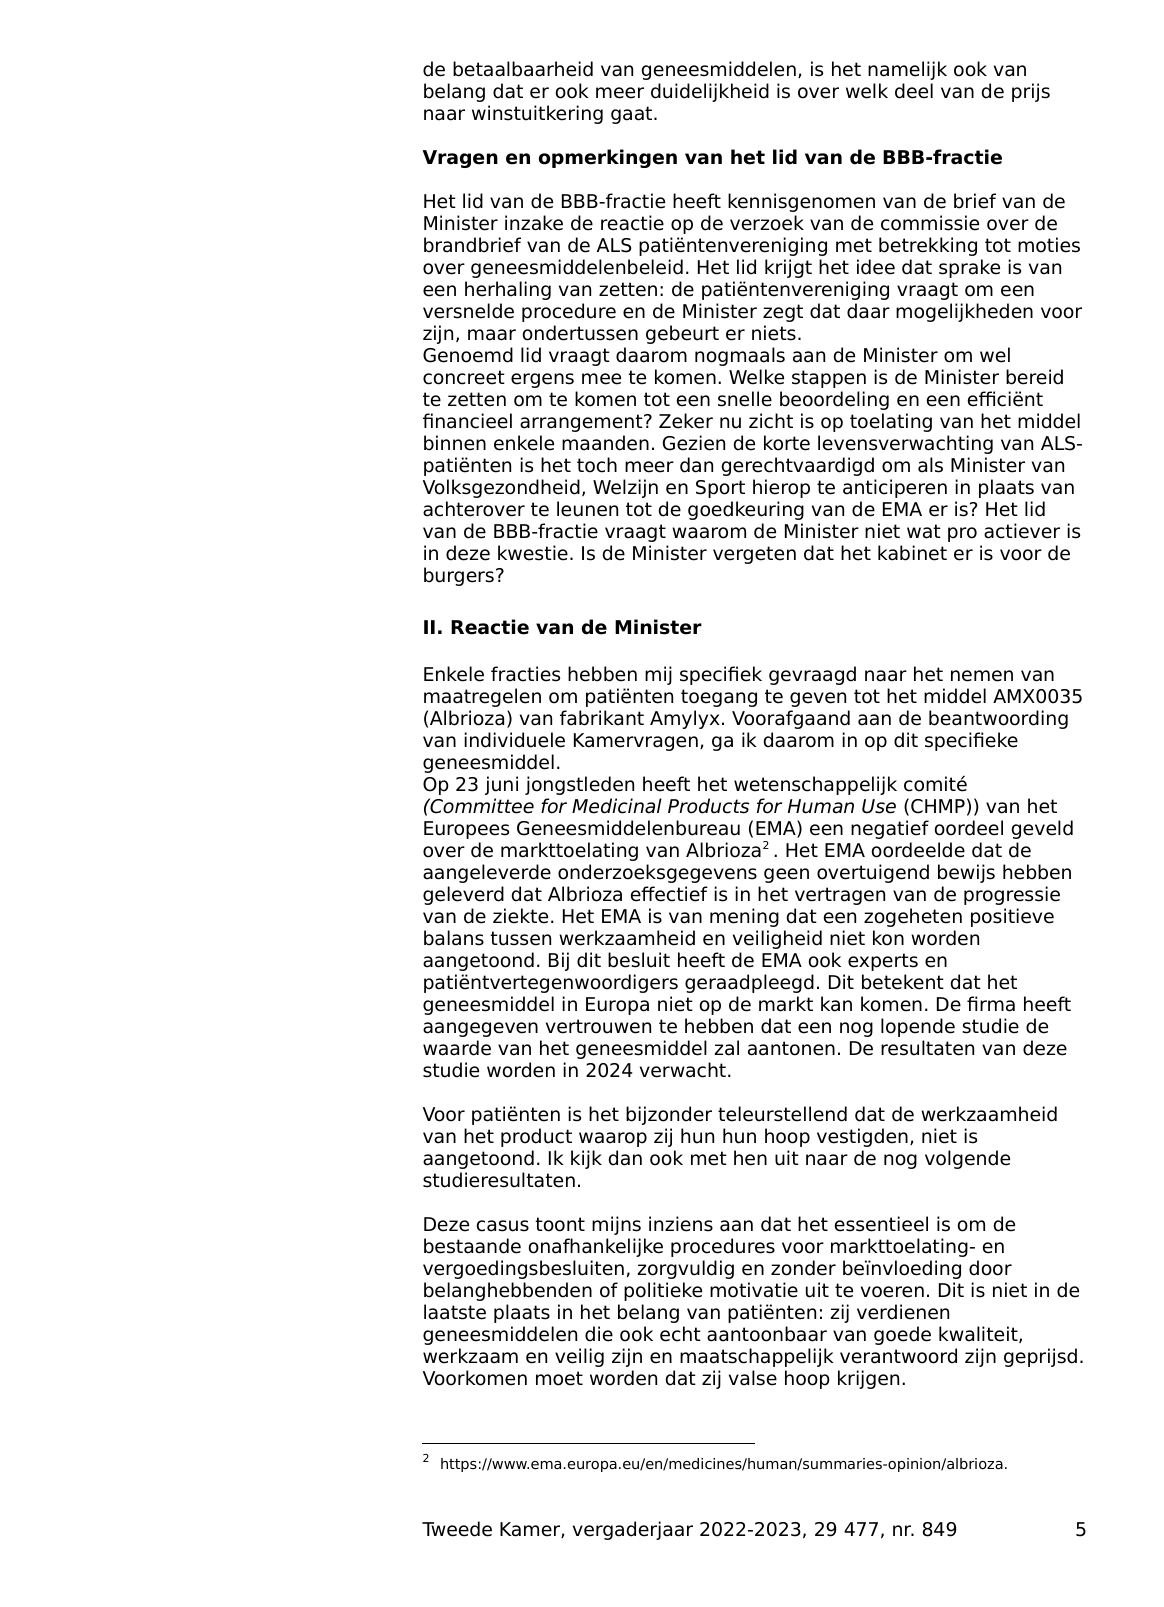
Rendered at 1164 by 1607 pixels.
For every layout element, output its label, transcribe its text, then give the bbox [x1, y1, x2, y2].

text Enkele fracties hebben mij specifiek gevraagd naar het nemen van maatregelen om patiënten toegang te geven tot het middel AMX0035 (Albrioza) van fabrikant Amylyx. Voorafgaand aan de beantwoording van individuele Kamervragen, ga ik daarom in op dit specifieke geneesmiddel. [422, 664, 1087, 774]
text Het lid van de BBB-fractie heeft kennisgenomen van de brief van de Minister inzake de reactie op de verzoek van de commissie over de brandbrief van de ALS patiëntenvereniging met betrekking tot moties over geneesmiddelenbeleid. Het lid krijgt het idee dat sprake is van een herhaling van zetten: de patiëntenvereniging vraagt om een versnelde procedure en de Minister zegt dat daar mogelijkheden voor zijn, maar ondertussen gebeurt er niets. [422, 191, 1087, 345]
text Deze casus toont mijns inziens aan dat het essentieel is om de bestaande onafhankelijke procedures voor markttoelating- en vergoedingsbesluiten, zorgvuldig en zonder beïnvloeding door belanghebbenden of politieke motivatie uit te voeren. Dit is niet in de laatste plaats in het belang van patiënten: zij verdienen geneesmiddelen die ook echt aantoonbaar van goede kwaliteit, werkzaam en veilig zijn en maatschappelijk verantwoord zijn geprijsd. Voorkomen moet worden dat zij valse hoop krijgen. [422, 1214, 1087, 1390]
subtitle Vragen en opmerkingen van het lid van de BBB-fractie [422, 147, 1087, 169]
text Voor patiënten is het bijzonder teleurstellend dat de werkzaamheid van het product waarop zij hun hun hoop vestigden, niet is aangetoond. Ik kijk dan ook met hen uit naar de nog volgende studieresultaten. [422, 1104, 1087, 1192]
text https://www.ema.europa.eu/en/medicines/human/summaries-opinion/albrioza. [422, 1452, 1087, 1474]
text Genoemd lid vraagt daarom nogmaals aan de Minister om wel concreet ergens mee te komen. Welke stappen is de Minister bereid te zetten om te komen tot een snelle beoordeling en een efficiënt financieel arrangement? Zeker nu zicht is op toelating van het middel binnen enkele maanden. Gezien de korte levensverwachting van ALS-patiënten is het toch meer dan gerechtvaardigd om als Minister van Volksgezondheid, Welzijn en Sport hierop te anticiperen in plaats van achterover te leunen tot de goedkeuring van de EMA er is? Het lid van de BBB-fractie vraagt waarom de Minister niet wat pro actiever is in deze kwestie. Is de Minister vergeten dat het kabinet er is voor de burgers? [422, 345, 1087, 587]
text Op 23 juni jongstleden heeft het wetenschappelijk comité (Committee for Medicinal Products for Human Use (CHMP)) van het Europees Geneesmiddelenbureau (EMA) een negatief oordeel geveld over de markttoelating van Albrioza. Het EMA oordeelde dat de aangeleverde onderzoeksgegevens geen overtuigend bewijs hebben geleverd dat Albrioza effectief is in het vertragen van de progressie van de ziekte. Het EMA is van mening dat een zogeheten positieve balans tussen werkzaamheid en veiligheid niet kon worden aangetoond. Bij dit besluit heeft de EMA ook experts en patiëntvertegenwoordigers geraadpleegd. Dit betekent dat het geneesmiddel in Europa niet op de markt kan komen. De firma heeft aangegeven vertrouwen te hebben dat een nog lopende studie de waarde van het geneesmiddel zal aantonen. De resultaten van deze studie worden in 2024 verwacht. [422, 774, 1087, 1082]
subtitle II. Reactie van de Minister [422, 617, 1087, 639]
text de betaalbaarheid van geneesmiddelen, is het namelijk ook van belang dat er ook meer duidelijkheid is over welk deel van de prijs naar winstuitkering gaat. [422, 59, 1087, 125]
